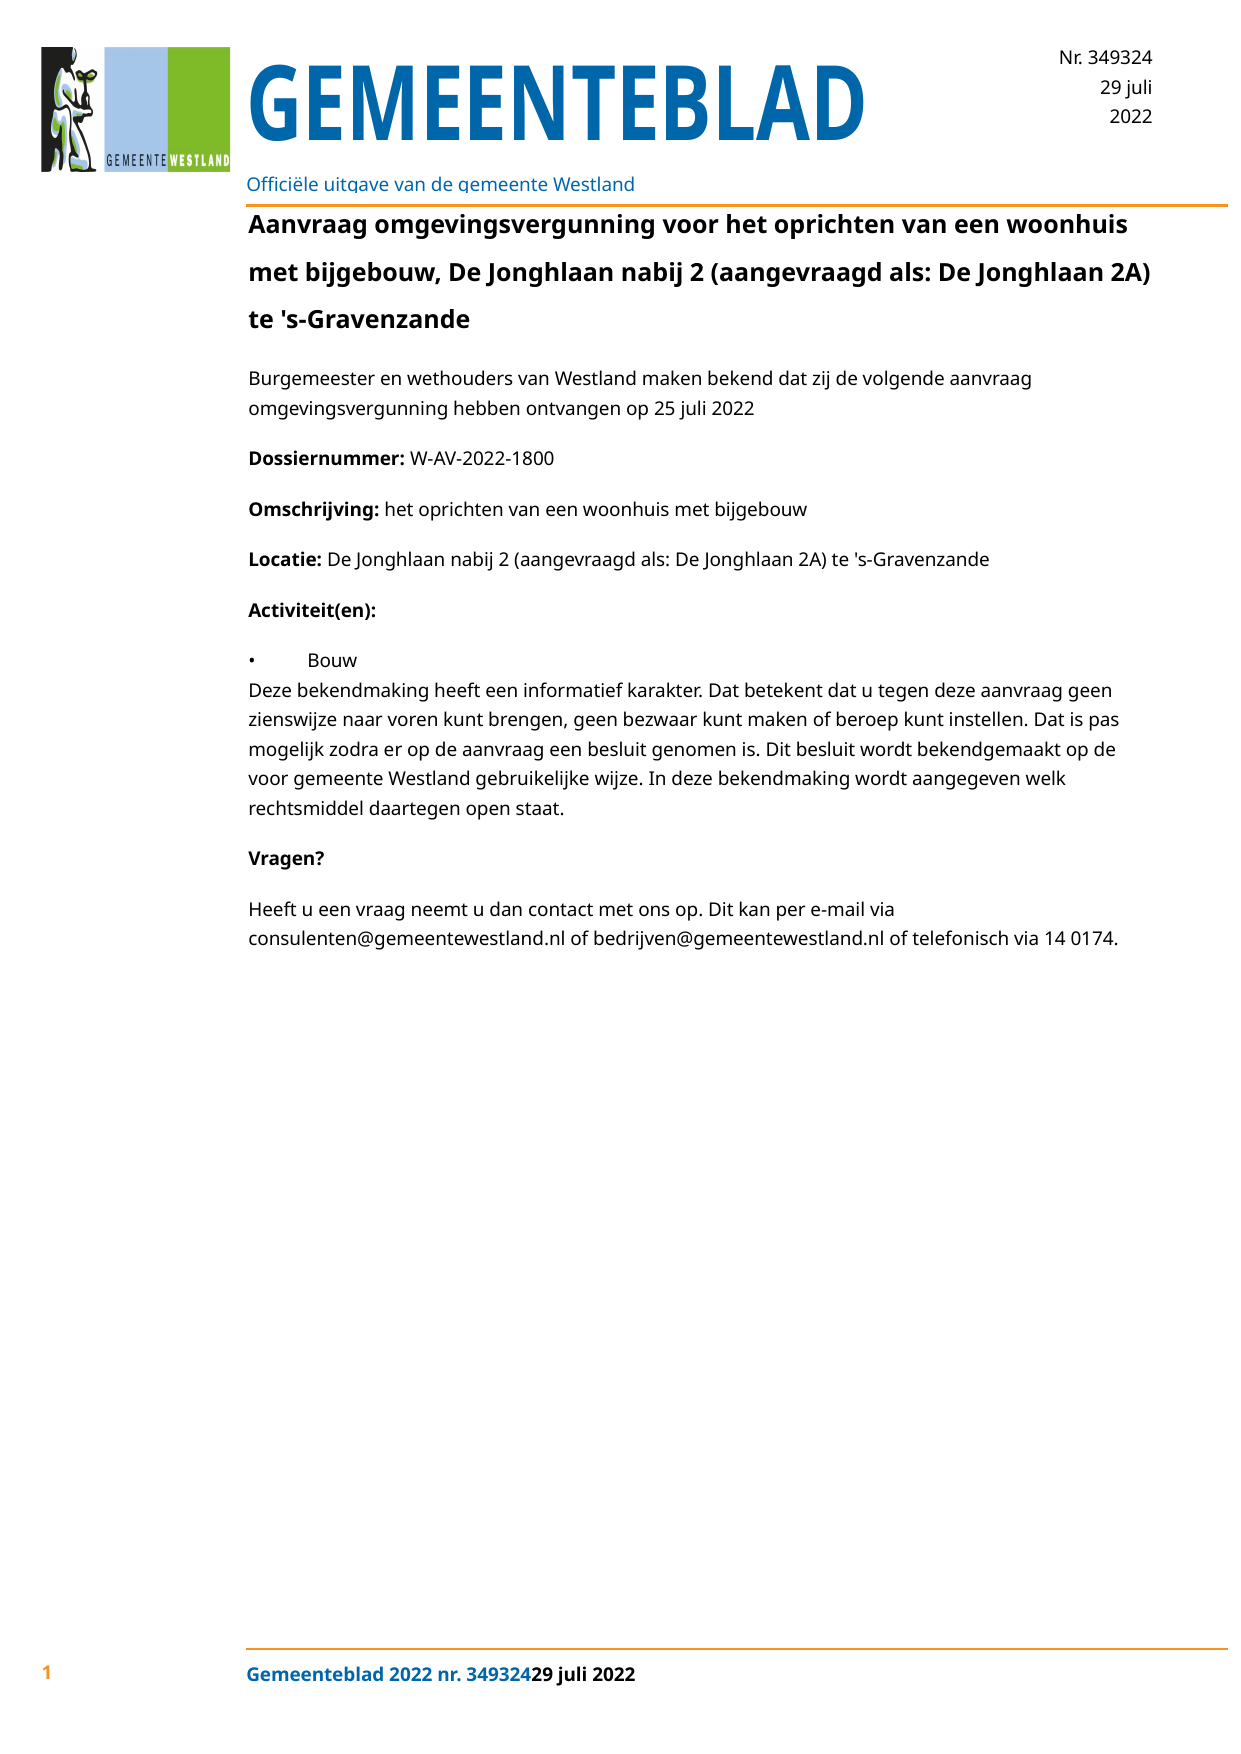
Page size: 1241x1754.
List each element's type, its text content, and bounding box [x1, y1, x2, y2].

text Dossiernummer: W-AV-2022-1800 [248, 446, 1152, 471]
text Vragen? [248, 846, 1152, 871]
text Locatie: De Jonghlaan nabij 2 (aangevraagd als: De Jonghlaan 2A) te 's-Gravenzande [248, 546, 1152, 572]
text Burgemeester en wethouders van Westland maken bekend dat zij de volgende aanvraag omgevingsvergunning hebben ontvangen op 25 juli 2022 [248, 366, 1152, 421]
text Deze bekendmaking heeft een informatief karakter. Dat betekent dat u tegen deze aanvraag geen zienswijze naar voren kunt brengen, geen bezwaar kunt maken of beroep kunt instellen. Dat is pas mogelijk zodra er op de aanvraag een besluit genomen is. Dit besluit wordt bekendgemaakt op de voor gemeente Westland gebruikelijke wijze. In deze bekendmaking wordt aangegeven welk rechtsmiddel daartegen open staat. [248, 677, 1152, 821]
picture [41, 47, 231, 172]
text Activiteit(en): [248, 597, 1152, 622]
text Heeft u een vraag neemt u dan contact met ons op. Dit kan per e-mail via consulenten@gemeentewestland.nl of bedrijven@gemeentewestland.nl of telefonisch via 14 0174. [248, 896, 1152, 951]
list Bouw [248, 647, 1152, 673]
text Aanvraag omgevingsvergunning voor het oprichten van een woonhuis met bijgebouw, De Jonghlaan nabij 2 (aangevraagd als: De Jonghlaan 2A) te 's-Gravenzande [248, 207, 1152, 336]
text Omschrijving: het oprichten van een woonhuis met bijgebouw [248, 496, 1152, 522]
